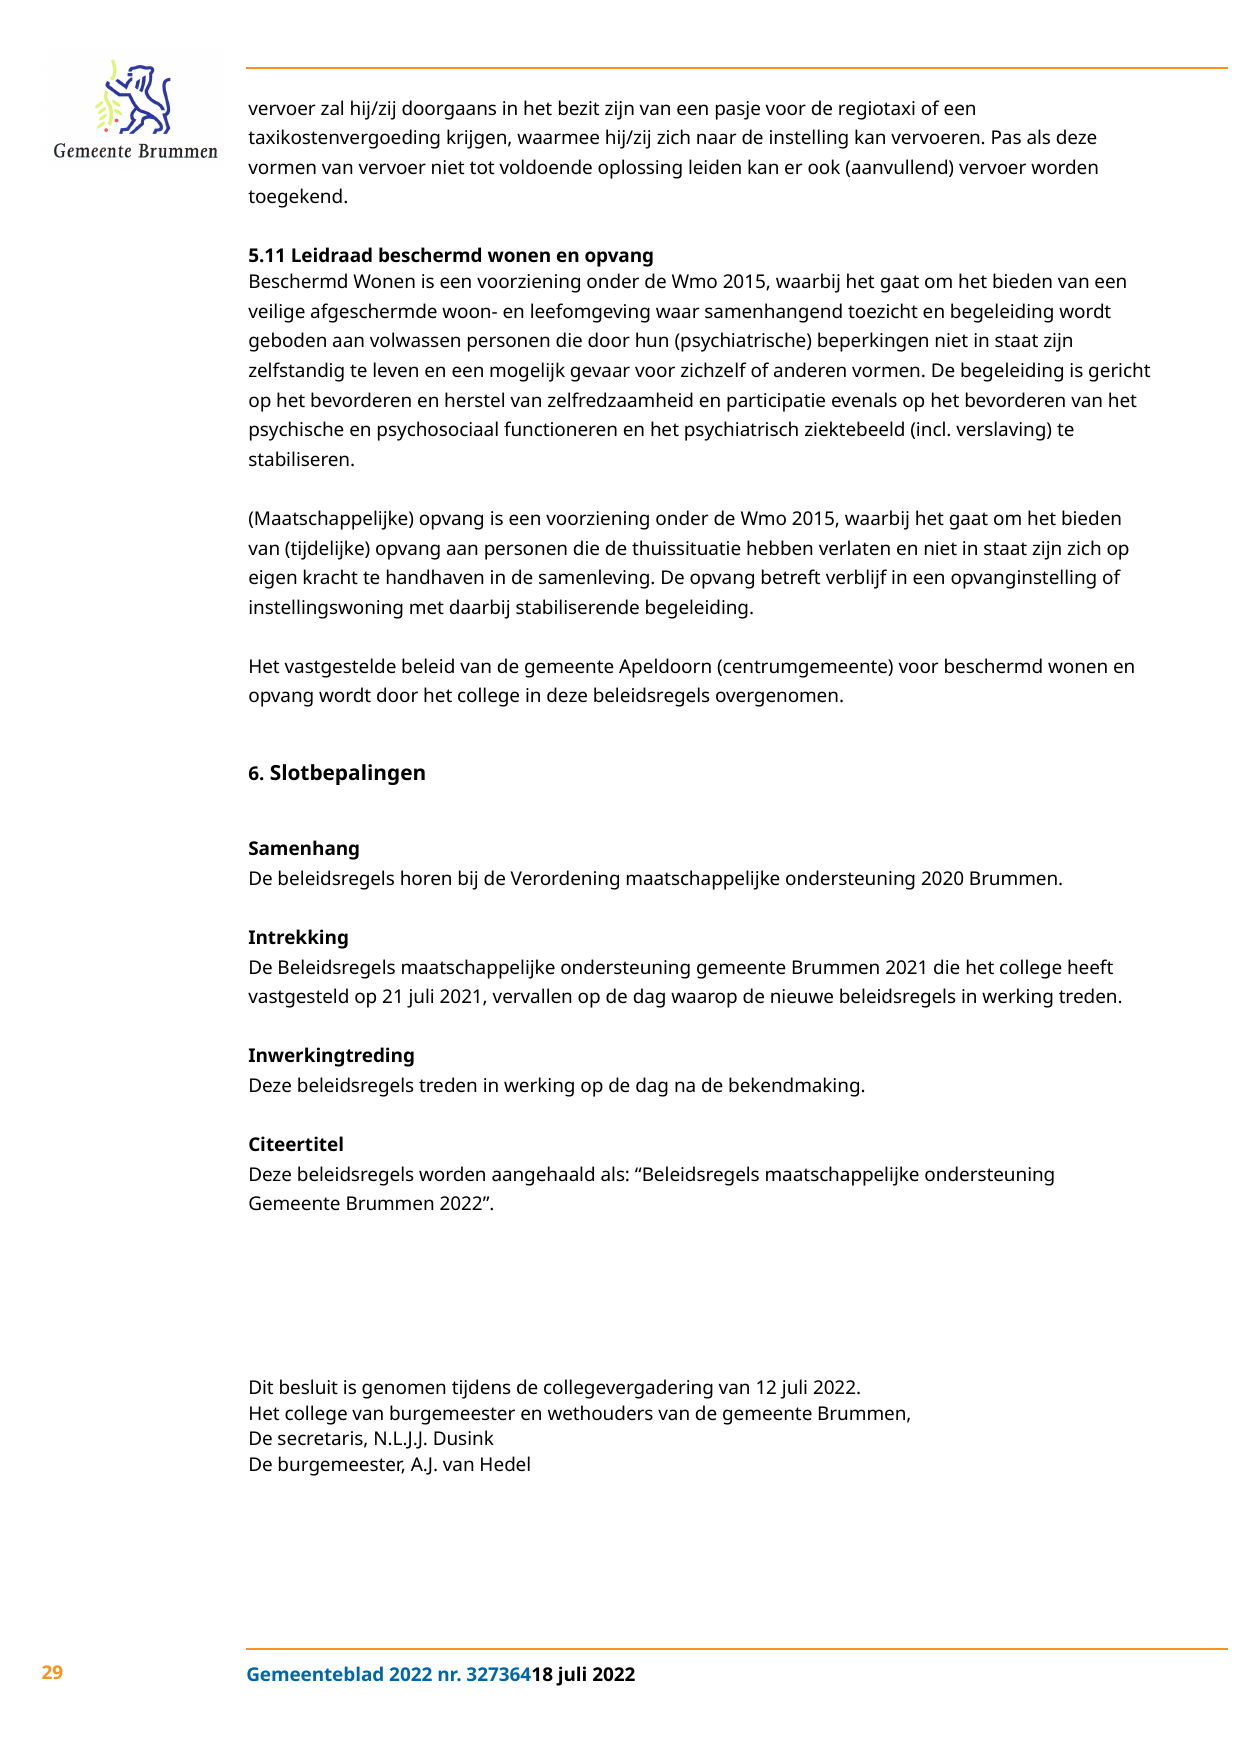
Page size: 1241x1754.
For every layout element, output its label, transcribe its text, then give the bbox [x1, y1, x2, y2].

text De Beleidsregels maatschappelijke ondersteuning gemeente Brummen 2021 die het college heeft vastgesteld op 21 juli 2021, vervallen op de dag waarop de nieuwe beleidsregels in werking treden. [248, 954, 1152, 1009]
text Dit besluit is genomen tijdens de collegevergadering van 12 juli 2022. [248, 1374, 1152, 1400]
text (Maatschappelijke) opvang is een voorziening onder de Wmo 2015, waarbij het gaat om het bieden van (tijdelijke) opvang aan personen die de thuissituatie hebben verlaten en niet in staat zijn zich op eigen kracht te handhaven in de samenleving. De opvang betreft verblijf in een opvanginstelling of instellingswoning met daarbij stabiliserende begeleiding. [248, 505, 1152, 619]
text Het college van burgemeester en wethouders van de gemeente Brummen, [248, 1400, 1152, 1426]
text Inwerkingtreding [248, 1043, 1152, 1068]
text De secretaris, N.L.J.J. Dusink [248, 1426, 1152, 1451]
text vervoer zal hij/zij doorgaans in het bezit zijn van een pasje voor de regiotaxi of een taxikostenvergoeding krijgen, waarmee hij/zij zich naar de instelling kan vervoeren. Pas als deze vormen van vervoer niet tot voldoende oplossing leiden kan er ook (aanvullend) vervoer worden toegekend. [248, 95, 1152, 209]
text Samenhang [248, 836, 1152, 861]
text 6. Slotbepalingen [248, 758, 1152, 786]
text 5.11 Leidraad beschermd wonen en opvang [248, 243, 1152, 268]
text Citeertitel [248, 1131, 1152, 1157]
text De beleidsregels horen bij de Verordening maatschappelijke ondersteuning 2020 Brummen. [248, 865, 1152, 891]
text Het vastgestelde beleid van de gemeente Apeldoorn (centrumgemeente) voor beschermd wonen en opvang wordt door het college in deze beleidsregels overgenomen. [248, 653, 1152, 708]
picture [41, 47, 231, 172]
text De burgemeester, A.J. van Hedel [248, 1451, 1152, 1477]
text Deze beleidsregels worden aangehaald als: “Beleidsregels maatschappelijke ondersteuning Gemeente Brummen 2022”. [248, 1161, 1152, 1216]
text Deze beleidsregels treden in werking op de dag na de bekendmaking. [248, 1072, 1152, 1098]
text Intrekking [248, 924, 1152, 950]
text Beschermd Wonen is een voorziening onder de Wmo 2015, waarbij het gaat om het bieden van een veilige afgeschermde woon- en leefomgeving waar samenhangend toezicht en begeleiding wordt geboden aan volwassen personen die door hun (psychiatrische) beperkingen niet in staat zijn zelfstandig te leven en een mogelijk gevaar voor zichzelf of anderen vormen. De begeleiding is gericht op het bevorderen en herstel van zelfredzaamheid en participatie evenals op het bevorderen van het psychische en psychosociaal functioneren en het psychiatrisch ziektebeeld (incl. verslaving) te stabiliseren. [248, 268, 1152, 472]
